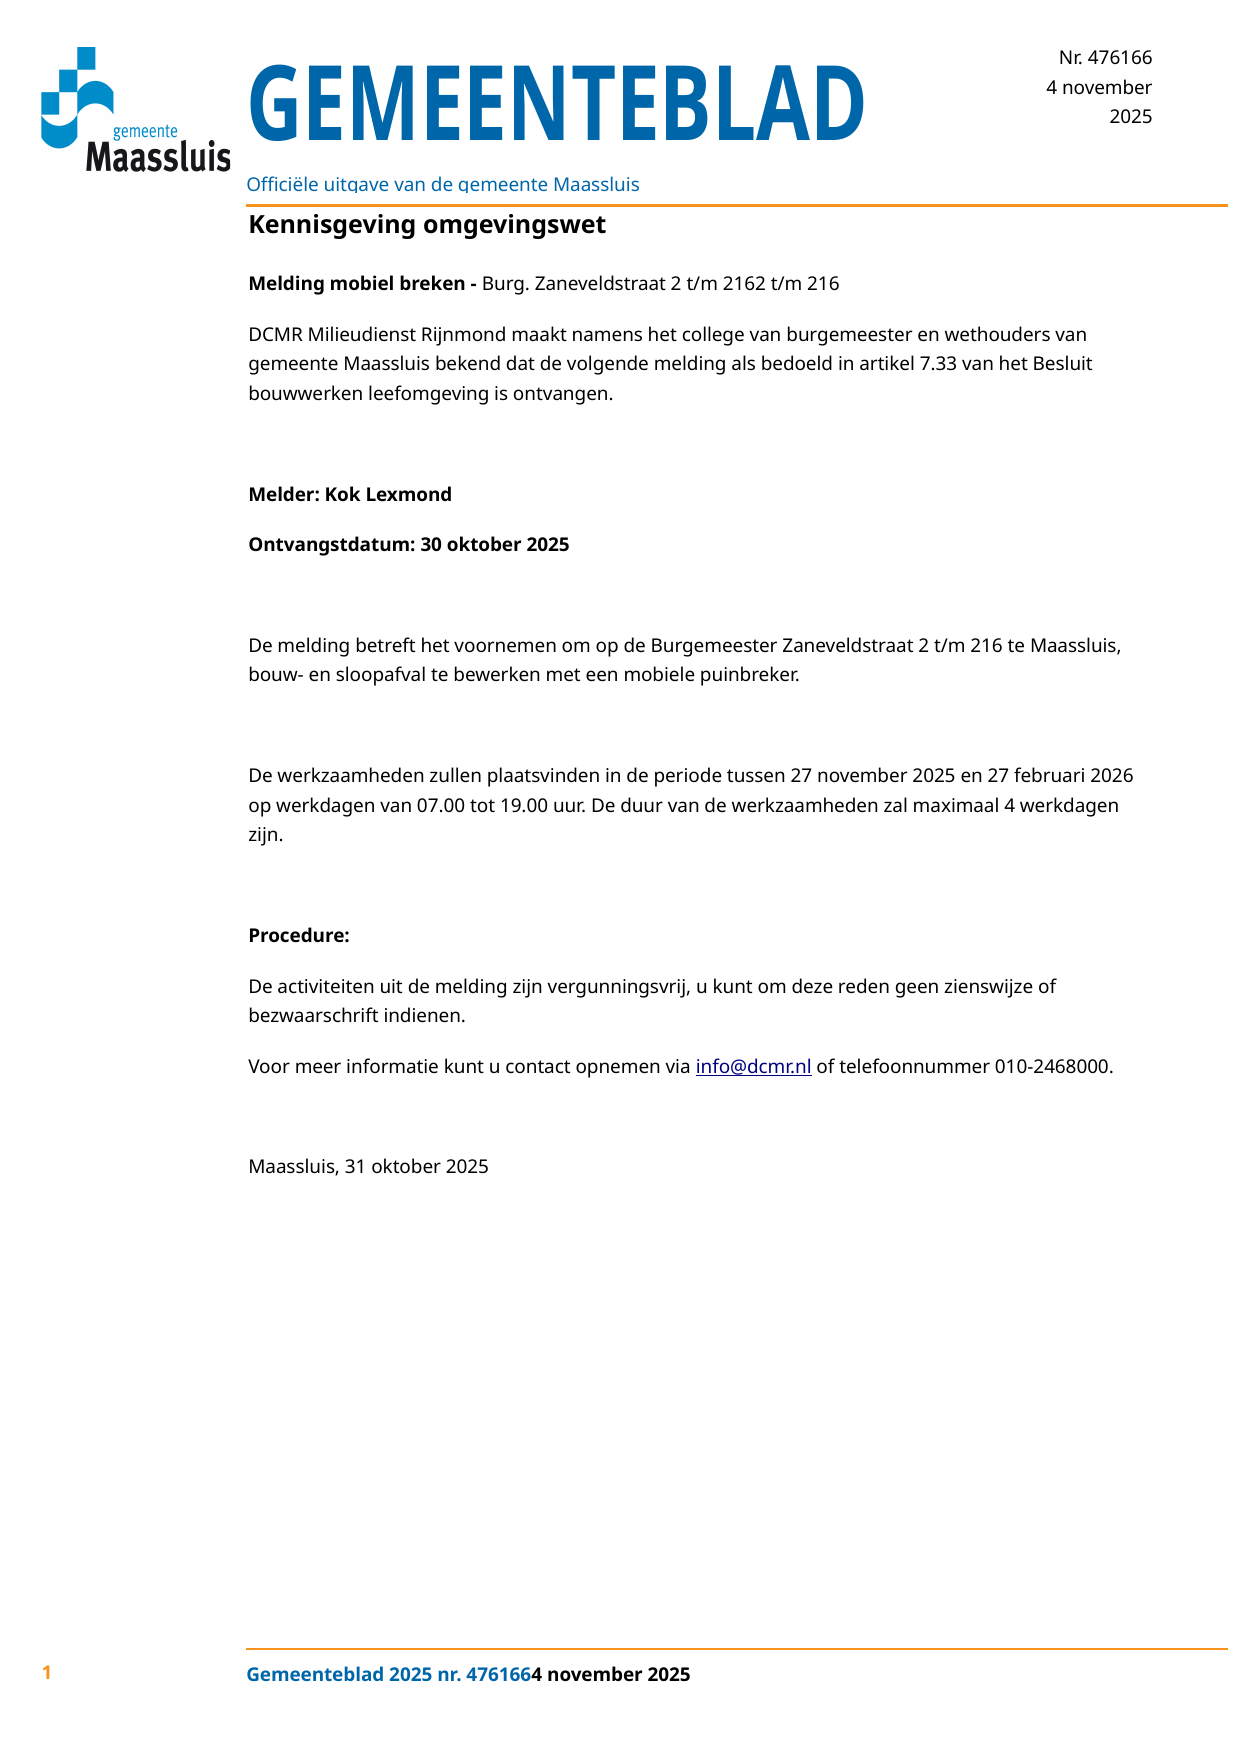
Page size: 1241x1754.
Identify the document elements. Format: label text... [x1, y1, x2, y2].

text De activiteiten uit de melding zijn vergunningsvrij, u kunt om deze reden geen zienswijze of bezwaarschrift indienen. [248, 973, 1152, 1028]
picture [41, 47, 77, 92]
text Maassluis, 31 oktober 2025 [248, 1154, 1152, 1179]
text DCMR Milieudienst Rijnmond maakt namens het college van burgemeester en wethouders van gemeente Maassluis bekend dat de volgende melding als bedoeld in artikel 7.33 van het Besluit bouwwerken leefomgeving is ontvangen. [248, 321, 1152, 406]
text Kennisgeving omgevingswet [248, 207, 1152, 241]
text Voor meer informatie kunt u contact opnemen via info@dcmr.nl of telefoonnummer 010-2468000. [248, 1053, 1152, 1078]
text Melder: Kok Lexmond [248, 481, 1152, 506]
text Melding mobiel breken - Burg. Zaneveldstraat 2 t/m 2162 t/m 216 [248, 270, 1152, 296]
text De melding betreft het voornemen om op de Burgemeester Zaneveldstraat 2 t/m 216 te Maassluis, bouw- en sloopafval te bewerken met een mobiele puinbreker. [248, 632, 1152, 687]
text Procedure: [248, 922, 1152, 948]
text De werkzaamheden zullen plaatsvinden in de periode tussen 27 november 2025 en 27 februari 2026 op werkdagen van 07.00 tot 19.00 uur. De duur van de werkzaamheden zal maximaal 4 werkdagen zijn. [248, 762, 1152, 847]
picture [41, 47, 231, 172]
text Ontvangstdatum: 30 oktober 2025 [248, 531, 1152, 557]
